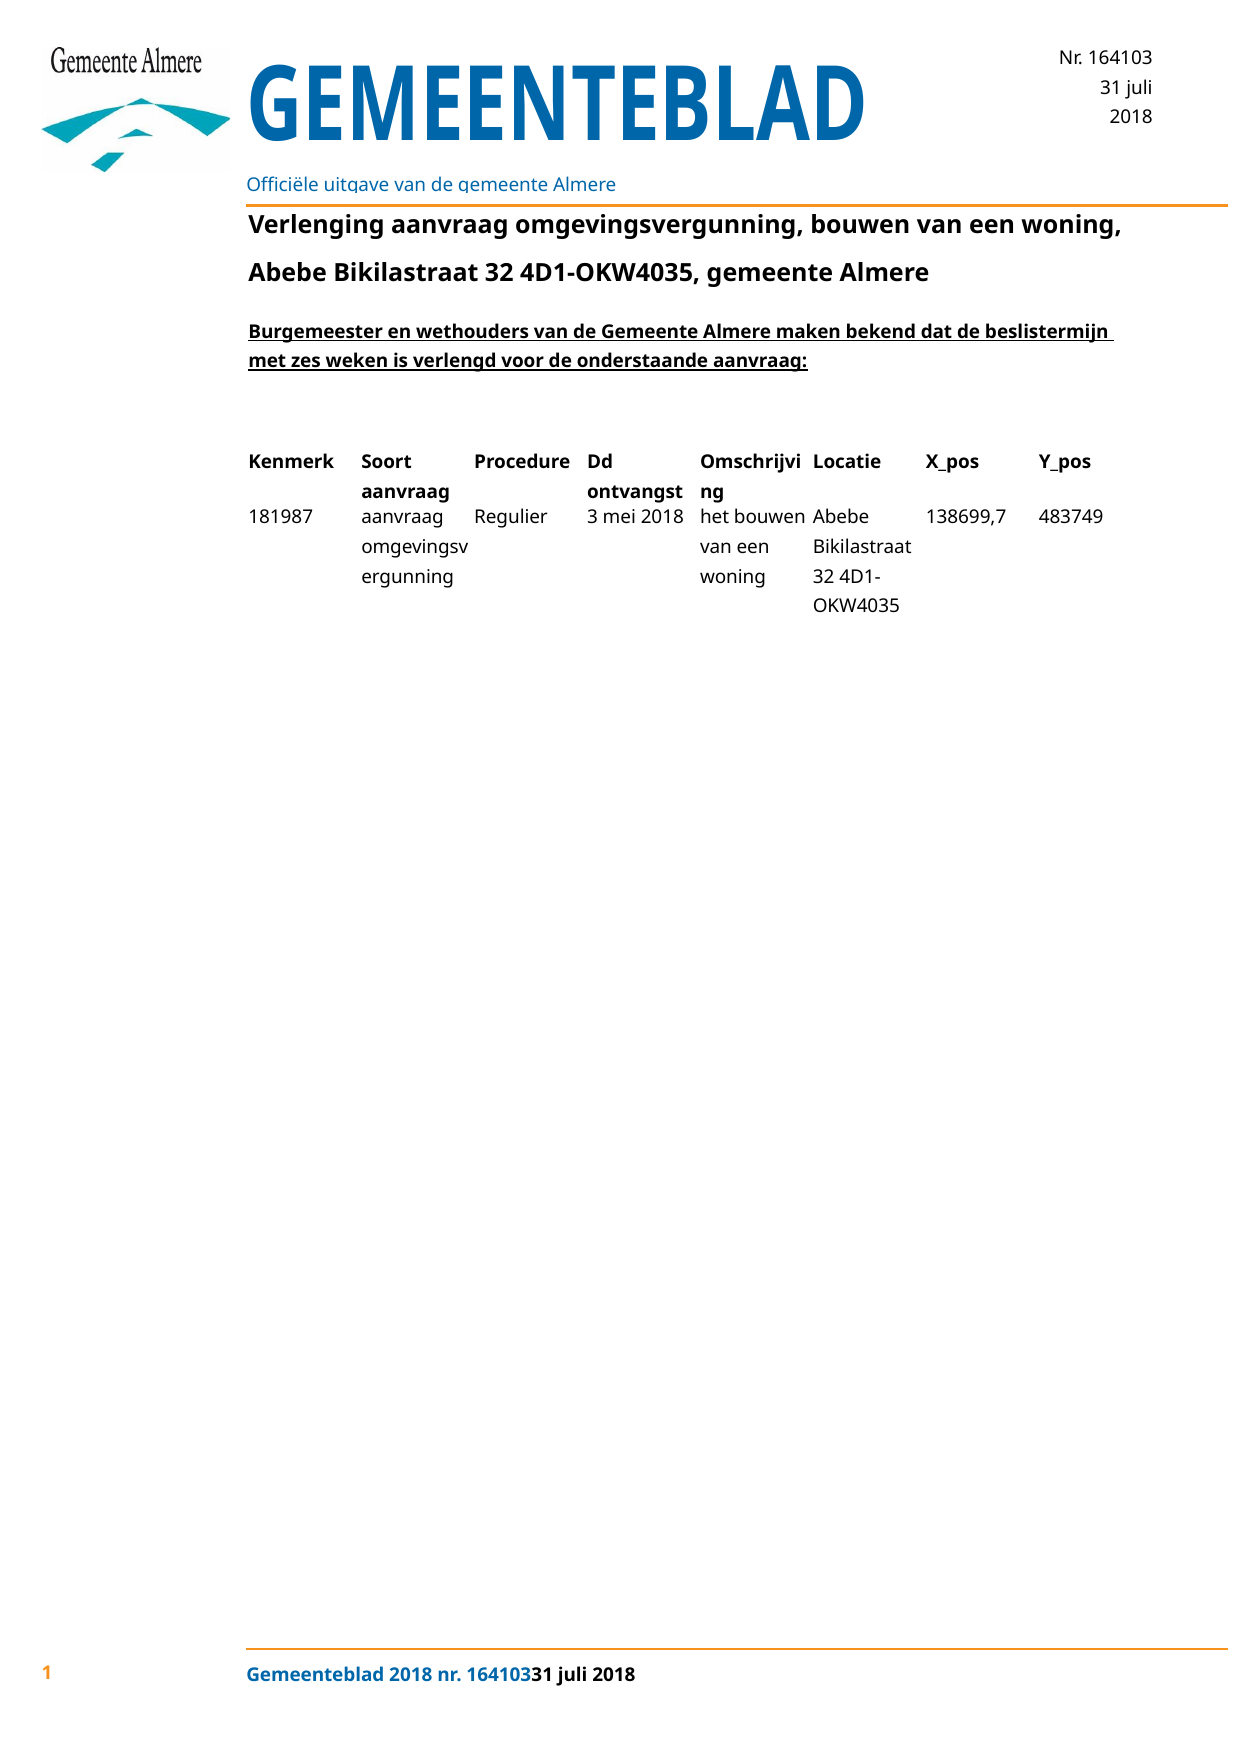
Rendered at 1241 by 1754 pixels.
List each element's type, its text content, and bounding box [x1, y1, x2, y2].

table_header Soort aanvraag [361, 449, 474, 504]
table_cell aanvraag omgevingsvergunning [361, 504, 474, 618]
table_header Y_pos [1039, 449, 1152, 504]
table_cell 483749 [1039, 504, 1152, 618]
text Verlenging aanvraag omgevingsvergunning, bouwen van een woning, Abebe Bikilastraat 32 4D1-OKW4035, gemeente Almere [248, 207, 1152, 288]
table_header Locatie [813, 449, 926, 504]
text Burgemeester en wethouders van de Gemeente Almere maken bekend dat de beslistermijn met zes weken is verlengd voor de onderstaande aanvraag: [248, 318, 1152, 373]
table_cell Abebe Bikilastraat 32 4D1-OKW4035 [813, 504, 926, 618]
table_cell 138699,7 [926, 504, 1038, 618]
table_cell het bouwen van een woning [700, 504, 813, 618]
picture [41, 47, 231, 172]
table_header Procedure [474, 449, 587, 504]
table_header X_pos [926, 449, 1038, 504]
table_header Omschrijving [700, 449, 813, 504]
table_header Dd ontvangst [587, 449, 700, 504]
table_header Kenmerk [248, 449, 361, 504]
table_cell 181987 [248, 504, 361, 618]
table_cell 3 mei 2018 [587, 504, 700, 618]
table_cell Regulier [474, 504, 587, 618]
